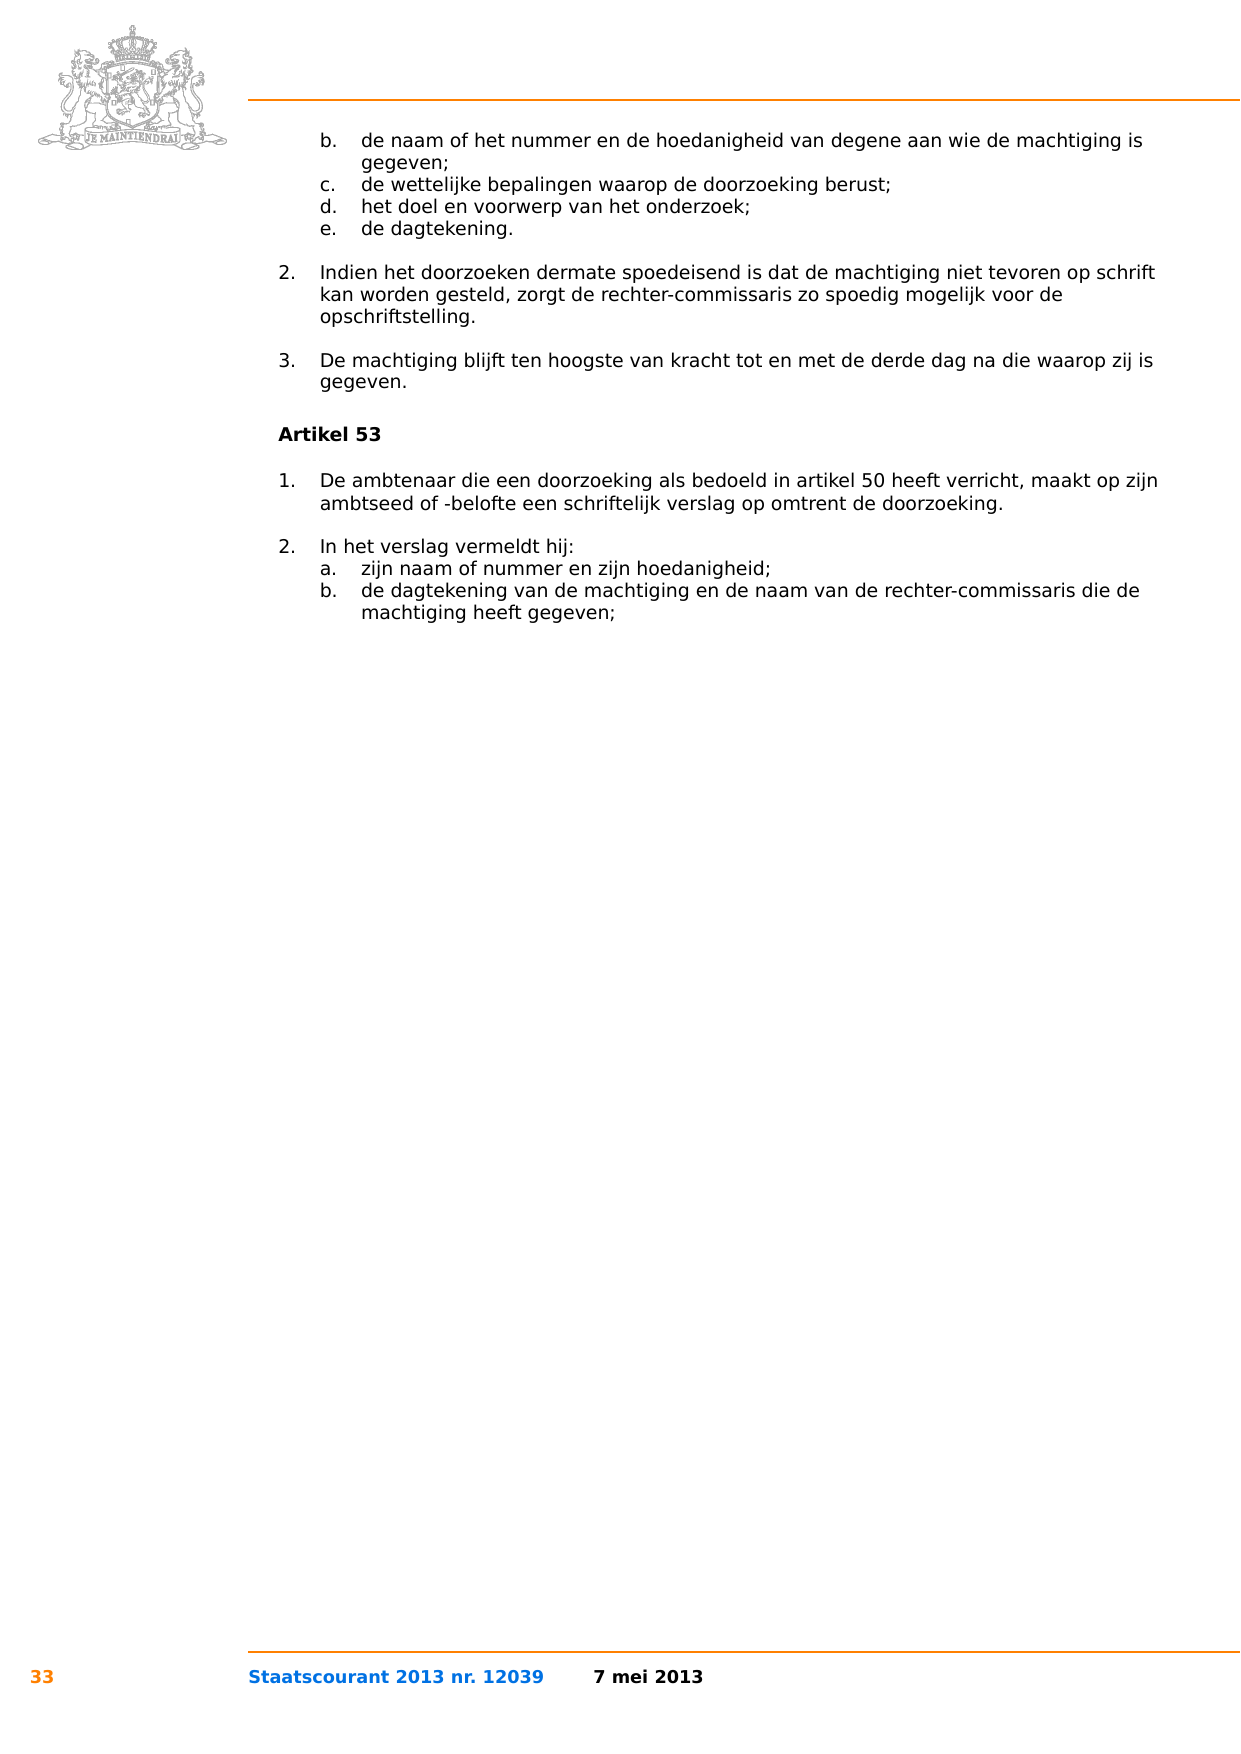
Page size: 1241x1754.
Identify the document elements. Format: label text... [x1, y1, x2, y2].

text e. de dagtekening. [319, 218, 1163, 240]
text 3. De machtiging blijft ten hoogste van kracht tot en met de derde dag na die waarop zij is gegeven. [278, 349, 1163, 393]
text 2. Indien het doorzoeken dermate spoedeisend is dat de machtiging niet tevoren op schrift kan worden gesteld, zorgt de rechter-commissaris zo spoedig mogelijk voor de opschriftstelling. [278, 262, 1163, 328]
picture [38, 25, 227, 150]
text b. de dagtekening van de machtiging en de naam van de rechter-commissaris die de machtiging heeft gegeven; [319, 580, 1163, 624]
text c. de wettelijke bepalingen waarop de doorzoeking berust; [319, 174, 1163, 196]
text 2. In het verslag vermeldt hij: [278, 536, 1163, 558]
text d. het doel en voorwerp van het onderzoek; [319, 196, 1163, 218]
text b. de naam of het nummer en de hoedanigheid van degene aan wie de machtiging is gegeven; [319, 130, 1163, 174]
subtitle Artikel 53 [278, 423, 1163, 445]
text a. zijn naam of nummer en zijn hoedanigheid; [319, 558, 1163, 580]
text 1. De ambtenaar die een doorzoeking als bedoeld in artikel 50 heeft verricht, maakt op zijn ambtseed of -belofte een schriftelijk verslag op omtrent de doorzoeking. [278, 470, 1163, 514]
